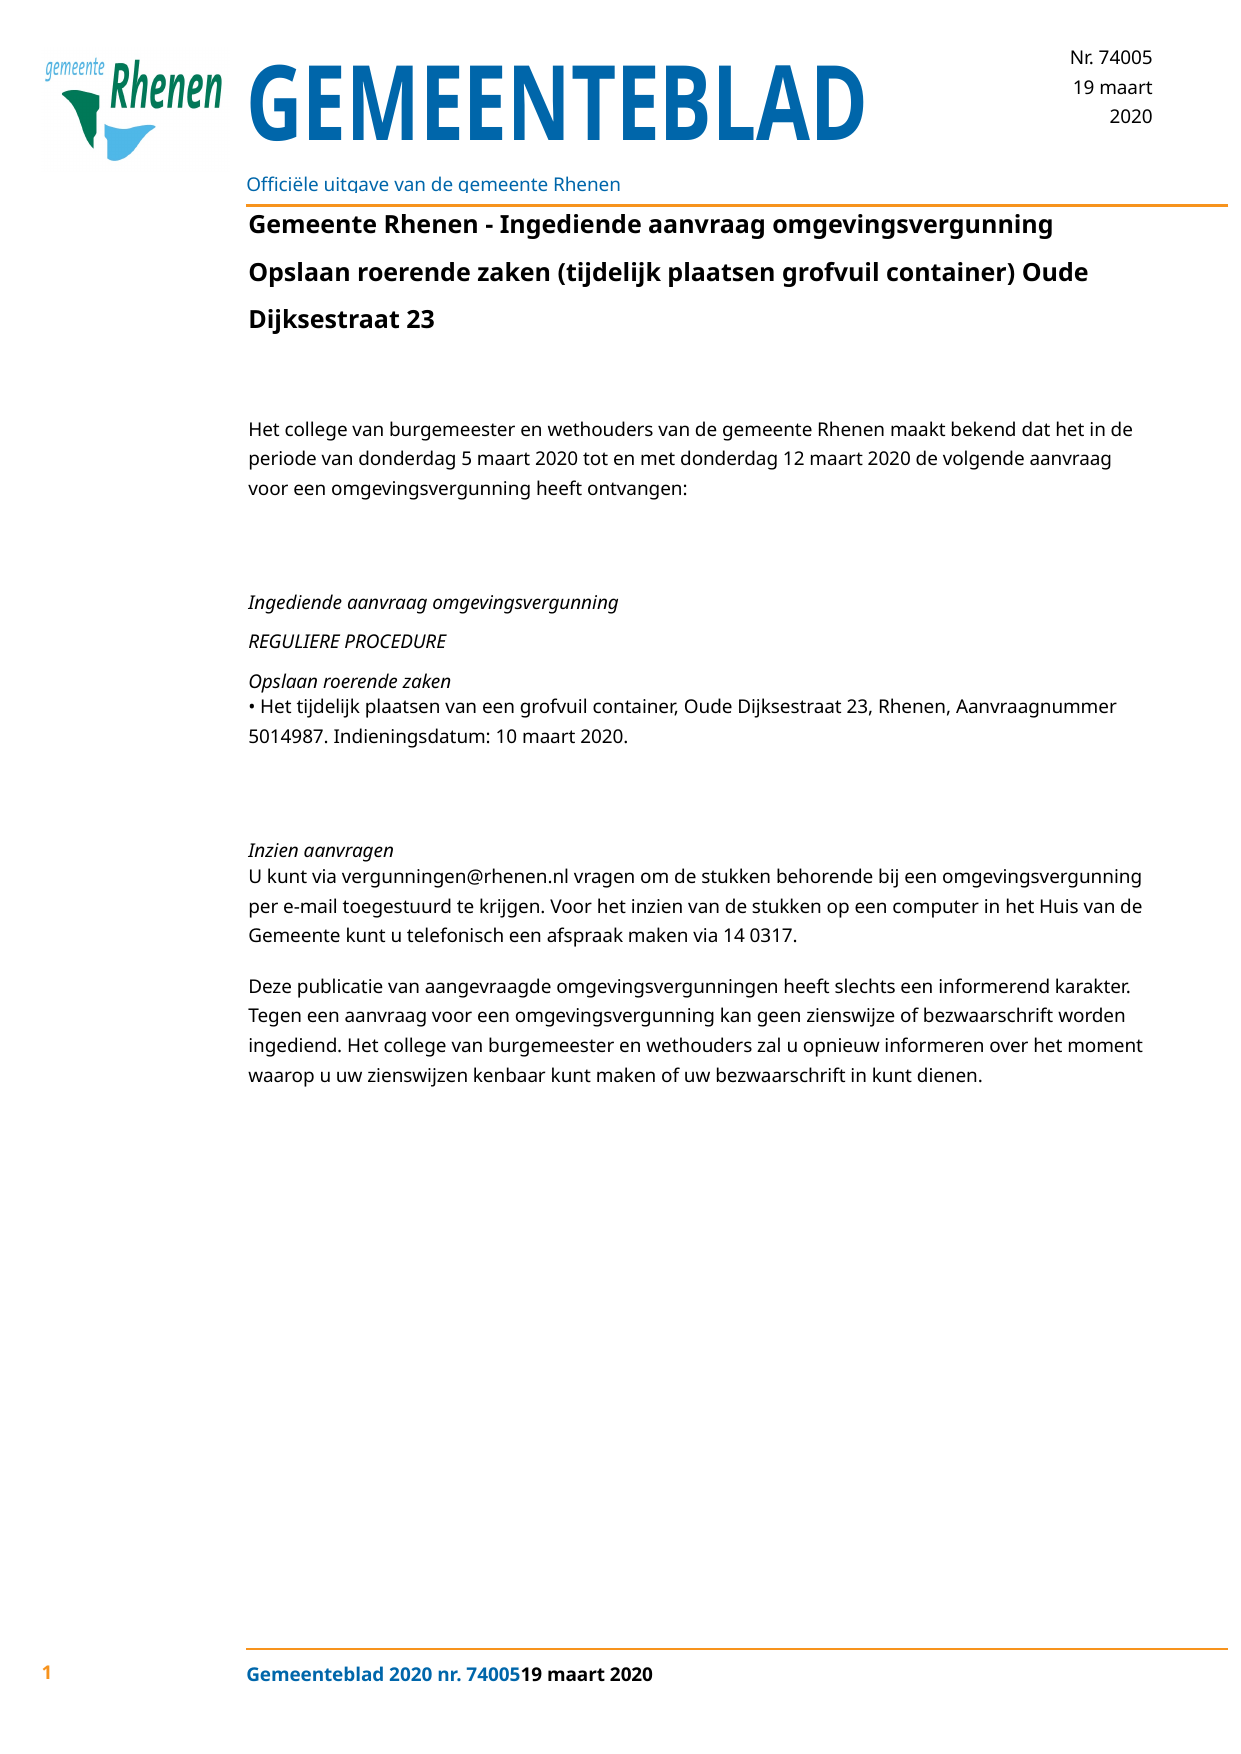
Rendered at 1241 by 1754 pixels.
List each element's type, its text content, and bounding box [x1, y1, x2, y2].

text • Het tijdelijk plaatsen van een grofvuil container, Oude Dijksestraat 23, Rhenen, Aanvraagnummer 5014987. Indieningsdatum: 10 maart 2020. [248, 694, 1152, 749]
text Opslaan roerende zaken [248, 668, 1152, 694]
text Ingediende aanvraag omgevingsvergunning [248, 589, 1152, 615]
text Inzien aanvragen [248, 838, 1152, 863]
text Deze publicatie van aangevraagde omgevingsvergunningen heeft slechts een informerend karakter. Tegen een aanvraag voor een omgevingsvergunning kan geen zienswijze of bezwaarschrift worden ingediend. Het college van burgemeester en wethouders zal u opnieuw informeren over het moment waarop u uw zienswijzen kenbaar kunt maken of uw bezwaarschrift in kunt dienen. [248, 973, 1152, 1087]
text REGULIERE PROCEDURE [248, 629, 1152, 654]
text Gemeente Rhenen - Ingediende aanvraag omgevingsvergunning Opslaan roerende zaken (tijdelijk plaatsen grofvuil container) Oude Dijksestraat 23 [248, 207, 1152, 336]
text Het college van burgemeester en wethouders van de gemeente Rhenen maakt bekend dat het in de periode van donderdag 5 maart 2020 tot en met donderdag 12 maart 2020 de volgende aanvraag voor een omgevingsvergunning heeft ontvangen: [248, 416, 1152, 501]
text U kunt via vergunningen@rhenen.nl vragen om de stukken behorende bij een omgevingsvergunning per e-mail toegestuurd te krijgen. Voor het inzien van de stukken op een computer in het Huis van de Gemeente kunt u telefonisch een afspraak maken via 14 0317. [248, 863, 1152, 948]
picture [41, 47, 231, 172]
